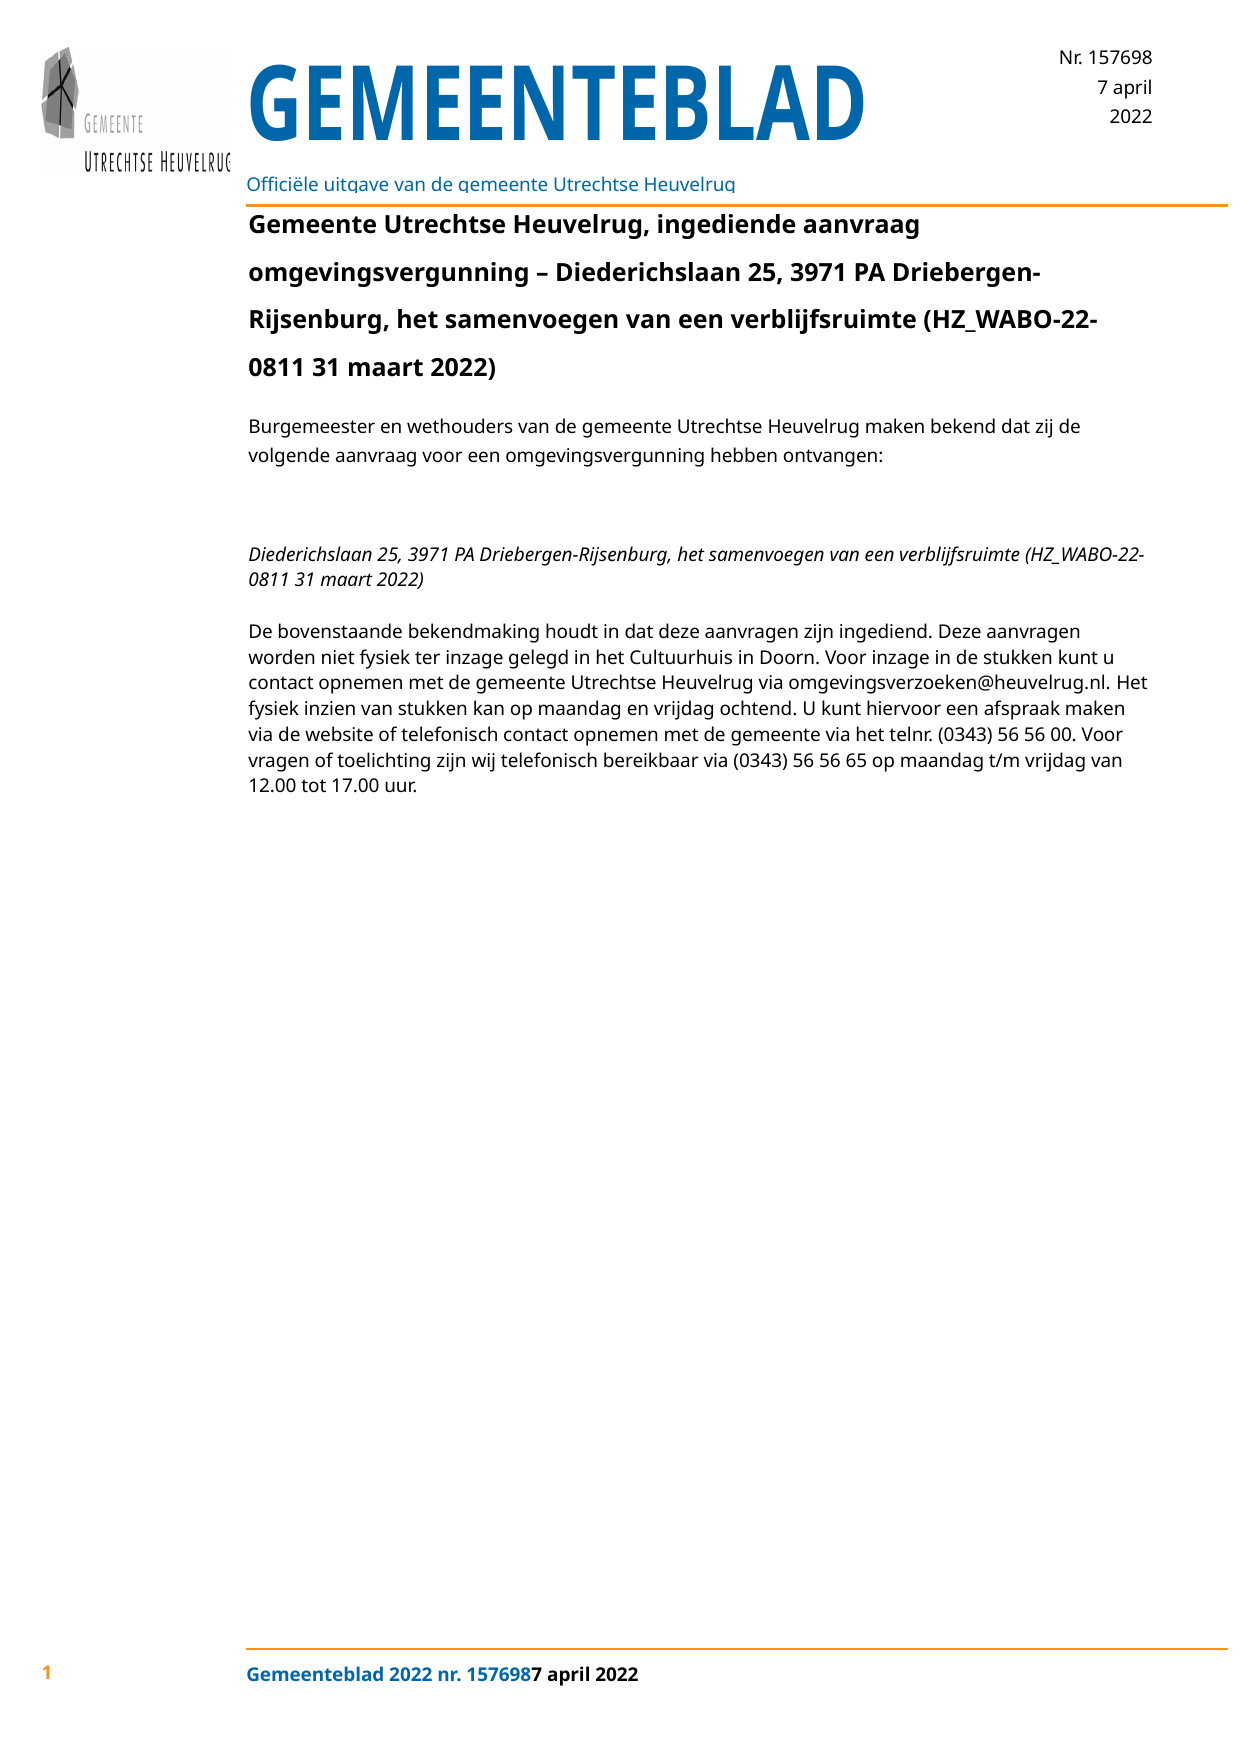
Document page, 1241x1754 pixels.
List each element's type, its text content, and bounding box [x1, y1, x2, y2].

text Diederichslaan 25, 3971 PA Driebergen-Rijsenburg, het samenvoegen van een verblijfsruimte (HZ_WABO-22-0811 31 maart 2022) [248, 541, 1152, 592]
picture [41, 47, 231, 172]
text Gemeente Utrechtse Heuvelrug, ingediende aanvraag omgevingsvergunning – Diederichslaan 25, 3971 PA Driebergen-Rijsenburg, het samenvoegen van een verblijfsruimte (HZ_WABO-22-0811 31 maart 2022) [248, 207, 1152, 384]
text De bovenstaande bekendmaking houdt in dat deze aanvragen zijn ingediend. Deze aanvragen worden niet fysiek ter inzage gelegd in het Cultuurhuis in Doorn. Voor inzage in de stukken kunt u contact opnemen met de gemeente Utrechtse Heuvelrug via omgevingsverzoeken@heuvelrug.nl. Het fysiek inzien van stukken kan op maandag en vrijdag ochtend. U kunt hiervoor een afspraak maken via de website of telefonisch contact opnemen met de gemeente via het telnr. (0343) 56 56 00. Voor vragen of toelichting zijn wij telefonisch bereikbaar via (0343) 56 56 65 op maandag t/m vrijdag van 12.00 tot 17.00 uur. [248, 618, 1152, 798]
text Burgemeester en wethouders van de gemeente Utrechtse Heuvelrug maken bekend dat zij de volgende aanvraag voor een omgevingsvergunning hebben ontvangen: [248, 413, 1152, 468]
